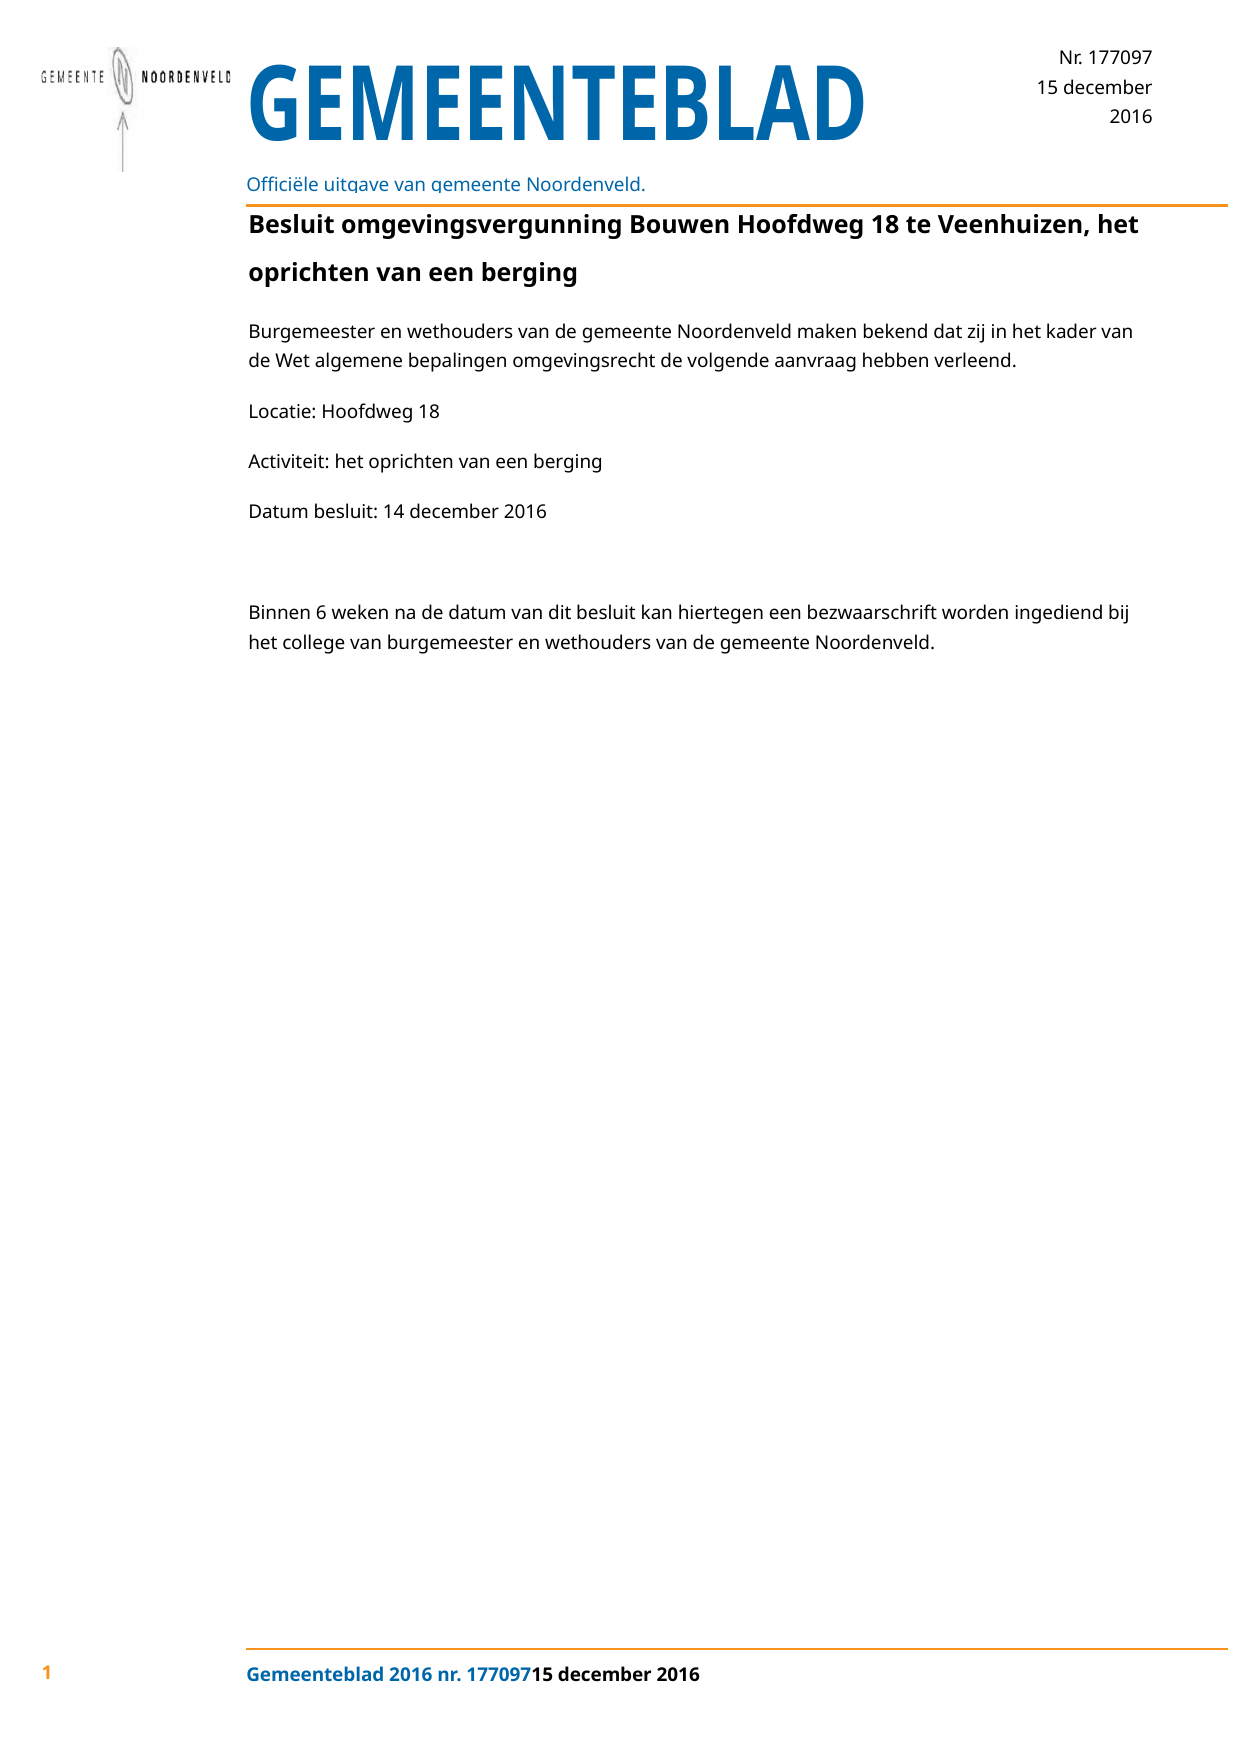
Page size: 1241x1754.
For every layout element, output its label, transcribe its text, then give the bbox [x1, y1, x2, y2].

text Binnen 6 weken na de datum van dit besluit kan hiertegen een bezwaarschrift worden ingediend bij het college van burgemeester en wethouders van de gemeente Noordenveld. [248, 599, 1152, 655]
text Burgemeester en wethouders van de gemeente Noordenveld maken bekend dat zij in het kader van de Wet algemene bepalingen omgevingsrecht de volgende aanvraag hebben verleend. [248, 318, 1152, 373]
text Locatie: Hoofdweg 18 [248, 398, 1152, 424]
text Besluit omgevingsvergunning Bouwen Hoofdweg 18 te Veenhuizen, het oprichten van een berging [248, 207, 1152, 288]
picture [41, 47, 231, 172]
text Activiteit: het oprichten van een berging [248, 448, 1152, 474]
text Datum besluit: 14 december 2016 [248, 499, 1152, 524]
